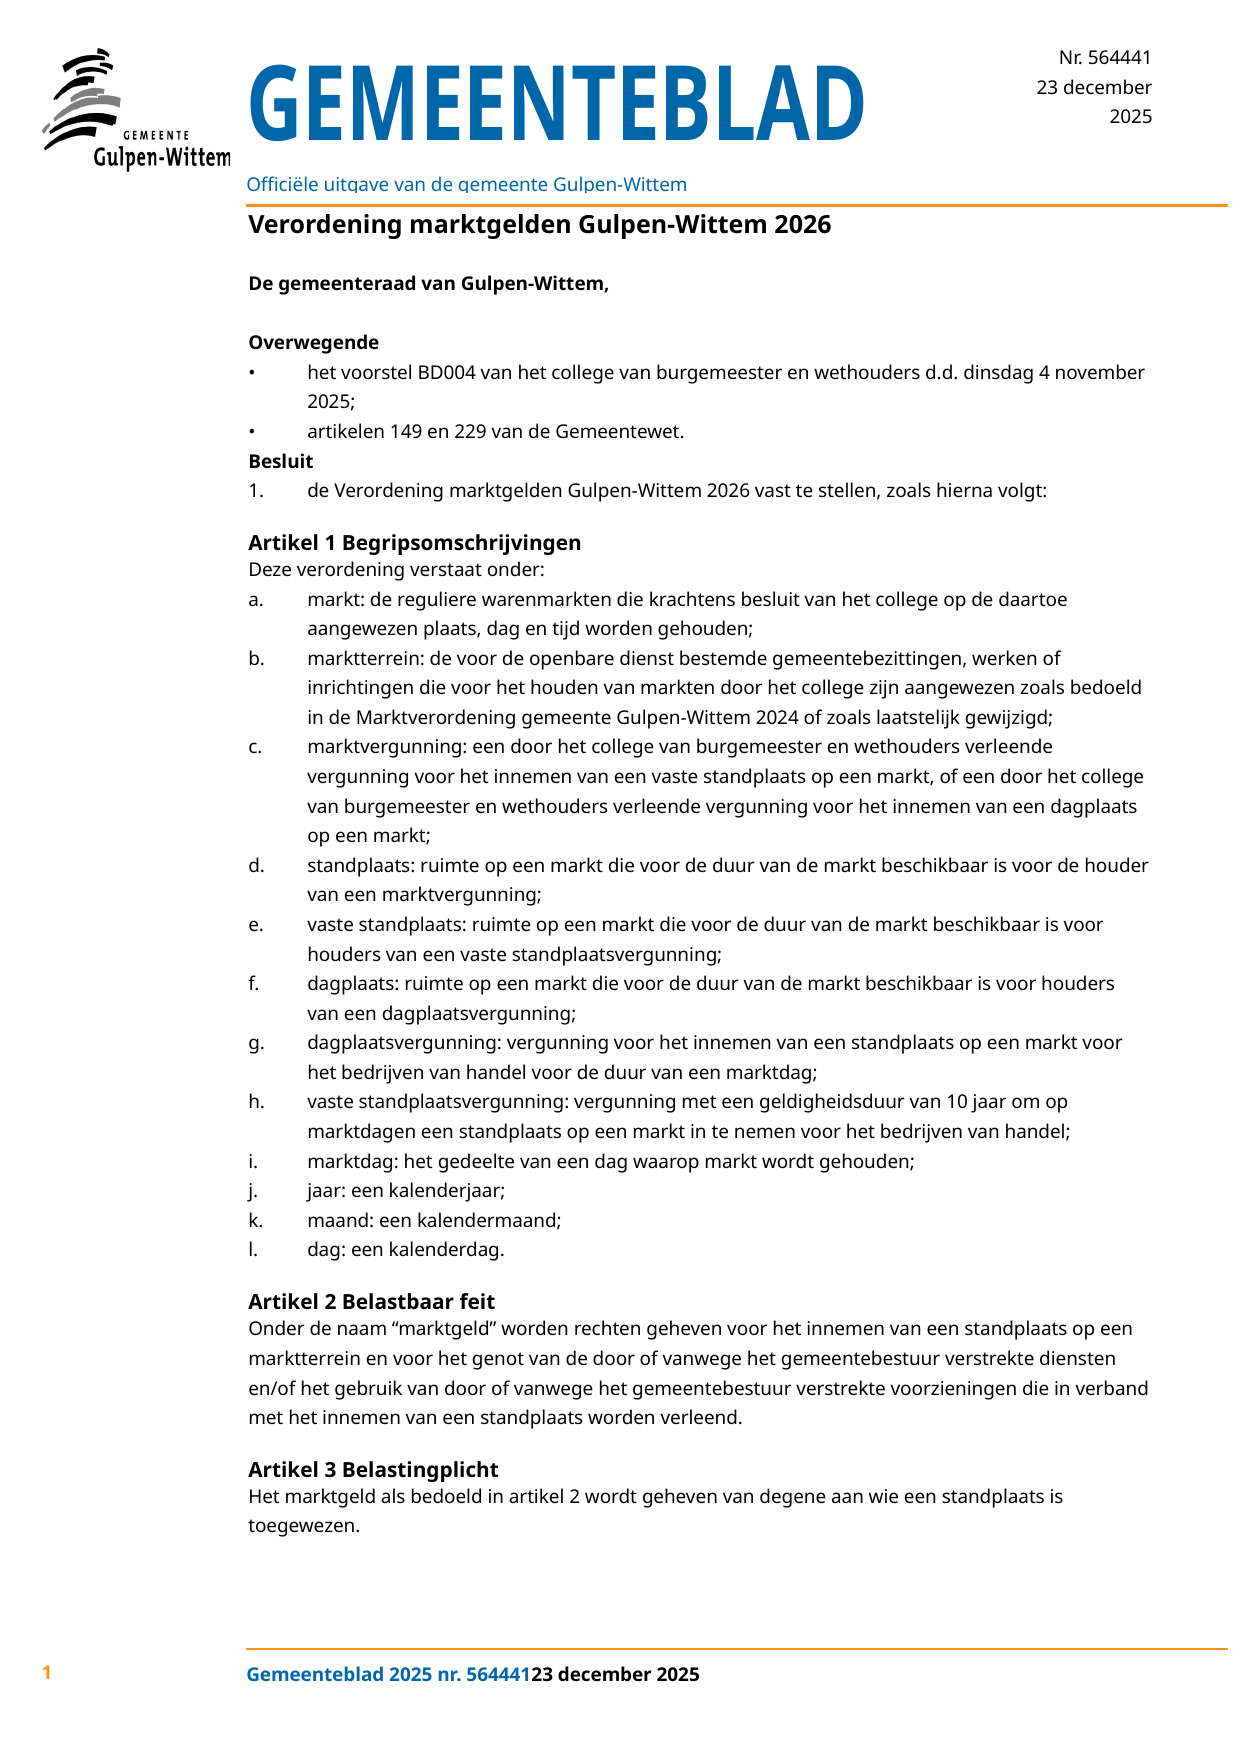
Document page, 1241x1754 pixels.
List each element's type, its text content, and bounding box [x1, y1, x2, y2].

list markt: de reguliere warenmarkten die krachtens besluit van het college op de daartoe aangewezen plaats, dag en tijd worden gehouden; [248, 586, 1152, 641]
list de Verordening marktgelden Gulpen-Wittem 2026 vast te stellen, zoals hierna volgt: [248, 477, 1152, 503]
list marktvergunning: een door het college van burgemeester en wethouders verleende vergunning voor het innemen van een vaste standplaats op een markt, of een door het college van burgemeester en wethouders verleende vergunning voor het innemen van een dagplaats op een markt; [248, 734, 1152, 848]
text Het marktgeld als bedoeld in artikel 2 wordt geheven van degene aan wie een standplaats is toegewezen. [248, 1483, 1152, 1538]
text Artikel 1 Begripsomschrijvingen [248, 528, 1152, 556]
list artikelen 149 en 229 van de Gemeentewet. [248, 418, 1152, 444]
text Verordening marktgelden Gulpen-Wittem 2026 [248, 207, 1152, 241]
list marktterrein: de voor de openbare dienst bestemde gemeentebezittingen, werken of inrichtingen die voor het houden van markten door het college zijn aangewezen zoals bedoeld in de Marktverordening gemeente Gulpen-Wittem 2024 of zoals laatstelijk gewijzigd; [248, 645, 1152, 730]
list dagplaatsvergunning: vergunning voor het innemen van een standplaats op een markt voor het bedrijven van handel voor de duur van een marktdag; [248, 1029, 1152, 1085]
list vaste standplaats: ruimte op een markt die voor de duur van de markt beschikbaar is voor houders van een vaste standplaatsvergunning; [248, 911, 1152, 967]
list vaste standplaatsvergunning: vergunning met een geldigheidsduur van 10 jaar om op marktdagen een standplaats op een markt in te nemen voor het bedrijven van handel; [248, 1089, 1152, 1144]
picture [41, 47, 231, 172]
list jaar: een kalenderjaar; [248, 1177, 1152, 1203]
list standplaats: ruimte op een markt die voor de duur van de markt beschikbaar is voor de houder van een marktvergunning; [248, 852, 1152, 907]
list dag: een kalenderdag. [248, 1237, 1152, 1262]
list marktdag: het gedeelte van een dag waarop markt wordt gehouden; [248, 1148, 1152, 1174]
text Artikel 3 Belastingplicht [248, 1455, 1152, 1483]
list maand: een kalendermaand; [248, 1207, 1152, 1233]
text Deze verordening verstaat onder: [248, 556, 1152, 582]
text Artikel 2 Belastbaar feit [248, 1287, 1152, 1316]
list dagplaats: ruimte op een markt die voor de duur van de markt beschikbaar is voor houders van een dagplaatsvergunning; [248, 970, 1152, 1026]
text Overwegende [248, 329, 1152, 355]
text Onder de naam “marktgeld” worden rechten geheven voor het innemen van een standplaats op een marktterrein en voor het genot van de door of vanwege het gemeentebestuur verstrekte diensten en/of het gebruik van door of vanwege het gemeentebestuur verstrekte voorzieningen die in verband met het innemen van een standplaats worden verleend. [248, 1316, 1152, 1430]
text De gemeenteraad van Gulpen-Wittem, [248, 270, 1152, 296]
list het voorstel BD004 van het college van burgemeester en wethouders d.d. dinsdag 4 november 2025; [248, 359, 1152, 414]
text Besluit [248, 448, 1152, 473]
